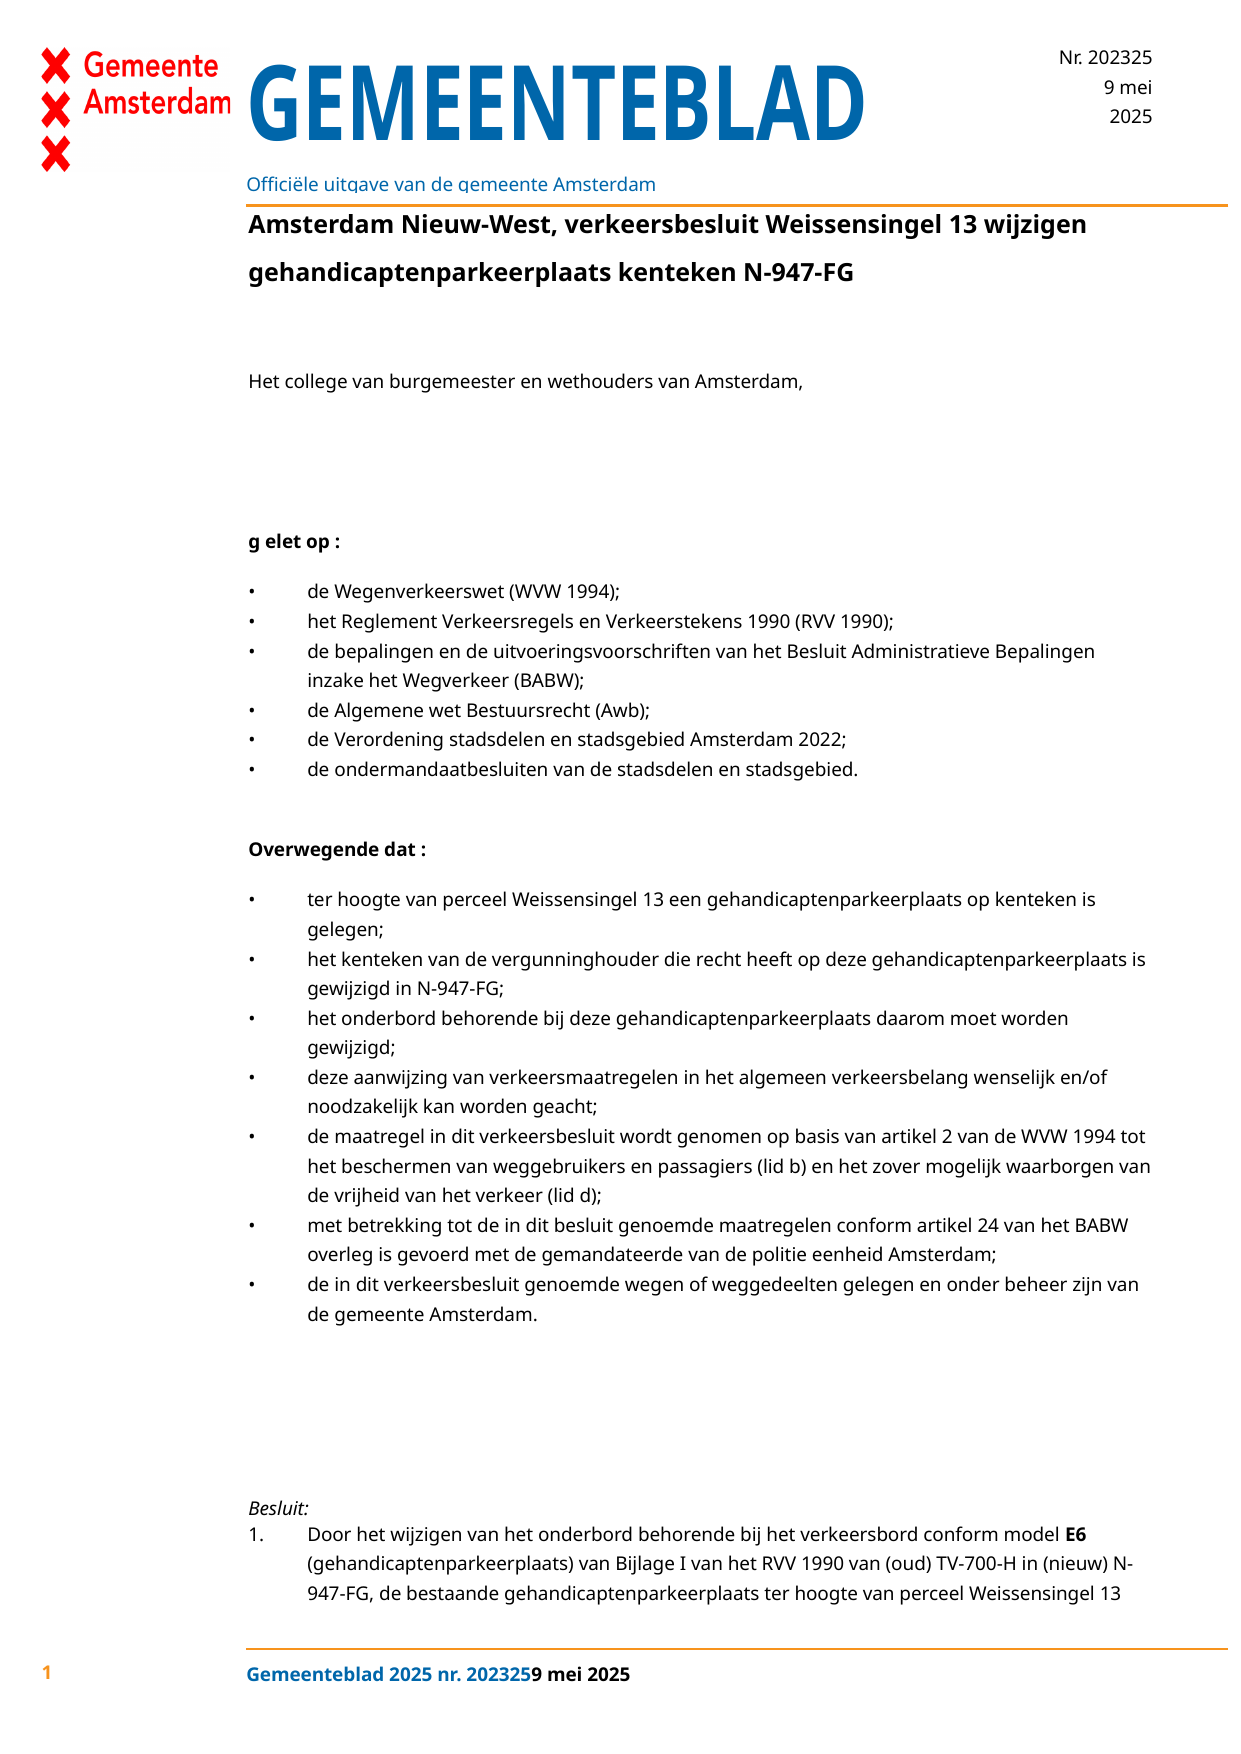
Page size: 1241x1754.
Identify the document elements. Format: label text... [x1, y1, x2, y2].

list Door het wijzigen van het onderbord behorende bij het verkeersbord conform model E6 (gehandicaptenparkeerplaats) van Bijlage I van het RVV 1990 van (oud) TV-700-H in (nieuw) N-947-FG, de bestaande gehandicaptenparkeerplaats ter hoogte van perceel Weissensingel 13 [248, 1521, 1152, 1606]
text Het college van burgemeester en wethouders van Amsterdam, [248, 368, 1152, 394]
list de maatregel in dit verkeersbesluit wordt genomen op basis van artikel 2 van de WVW 1994 tot het beschermen van weggebruikers en passagiers (lid b) en het zover mogelijk waarborgen van de vrijheid van het verkeer (lid d); [248, 1123, 1152, 1208]
list ter hoogte van perceel Weissensingel 13 een gehandicaptenparkeerplaats op kenteken is gelegen; [248, 887, 1152, 942]
list de in dit verkeersbesluit genoemde wegen of weggedeelten gelegen en onder beheer zijn van de gemeente Amsterdam. [248, 1271, 1152, 1326]
text Overwegende dat : [248, 836, 1152, 862]
list de ondermandaatbesluiten van de stadsdelen en stadsgebied. [248, 756, 1152, 782]
list deze aanwijzing van verkeersmaatregelen in het algemeen verkeersbelang wenselijk en/of noodzakelijk kan worden geacht; [248, 1064, 1152, 1119]
list de bepalingen en de uitvoeringsvoorschriften van het Besluit Administratieve Bepalingen inzake het Wegverkeer (BABW); [248, 638, 1152, 693]
list de Wegenverkeerswet (WVW 1994); [248, 579, 1152, 604]
list het Reglement Verkeersregels en Verkeerstekens 1990 (RVV 1990); [248, 608, 1152, 634]
picture [41, 47, 231, 172]
text g elet op : [248, 528, 1152, 554]
text Amsterdam Nieuw-West, verkeersbesluit Weissensingel 13 wijzigen gehandicaptenparkeerplaats kenteken N-947-FG [248, 207, 1152, 288]
list de Algemene wet Bestuursrecht (Awb); [248, 697, 1152, 723]
list het onderbord behorende bij deze gehandicaptenparkeerplaats daarom moet worden gewijzigd; [248, 1005, 1152, 1060]
text Besluit: [248, 1495, 1152, 1521]
list met betrekking tot de in dit besluit genoemde maatregelen conform artikel 24 van het BABW overleg is gevoerd met de gemandateerde van de politie eenheid Amsterdam; [248, 1212, 1152, 1267]
list de Verordening stadsdelen en stadsgebied Amsterdam 2022; [248, 727, 1152, 752]
list het kenteken van de vergunninghouder die recht heeft op deze gehandicaptenparkeerplaats is gewijzigd in N-947-FG; [248, 946, 1152, 1001]
